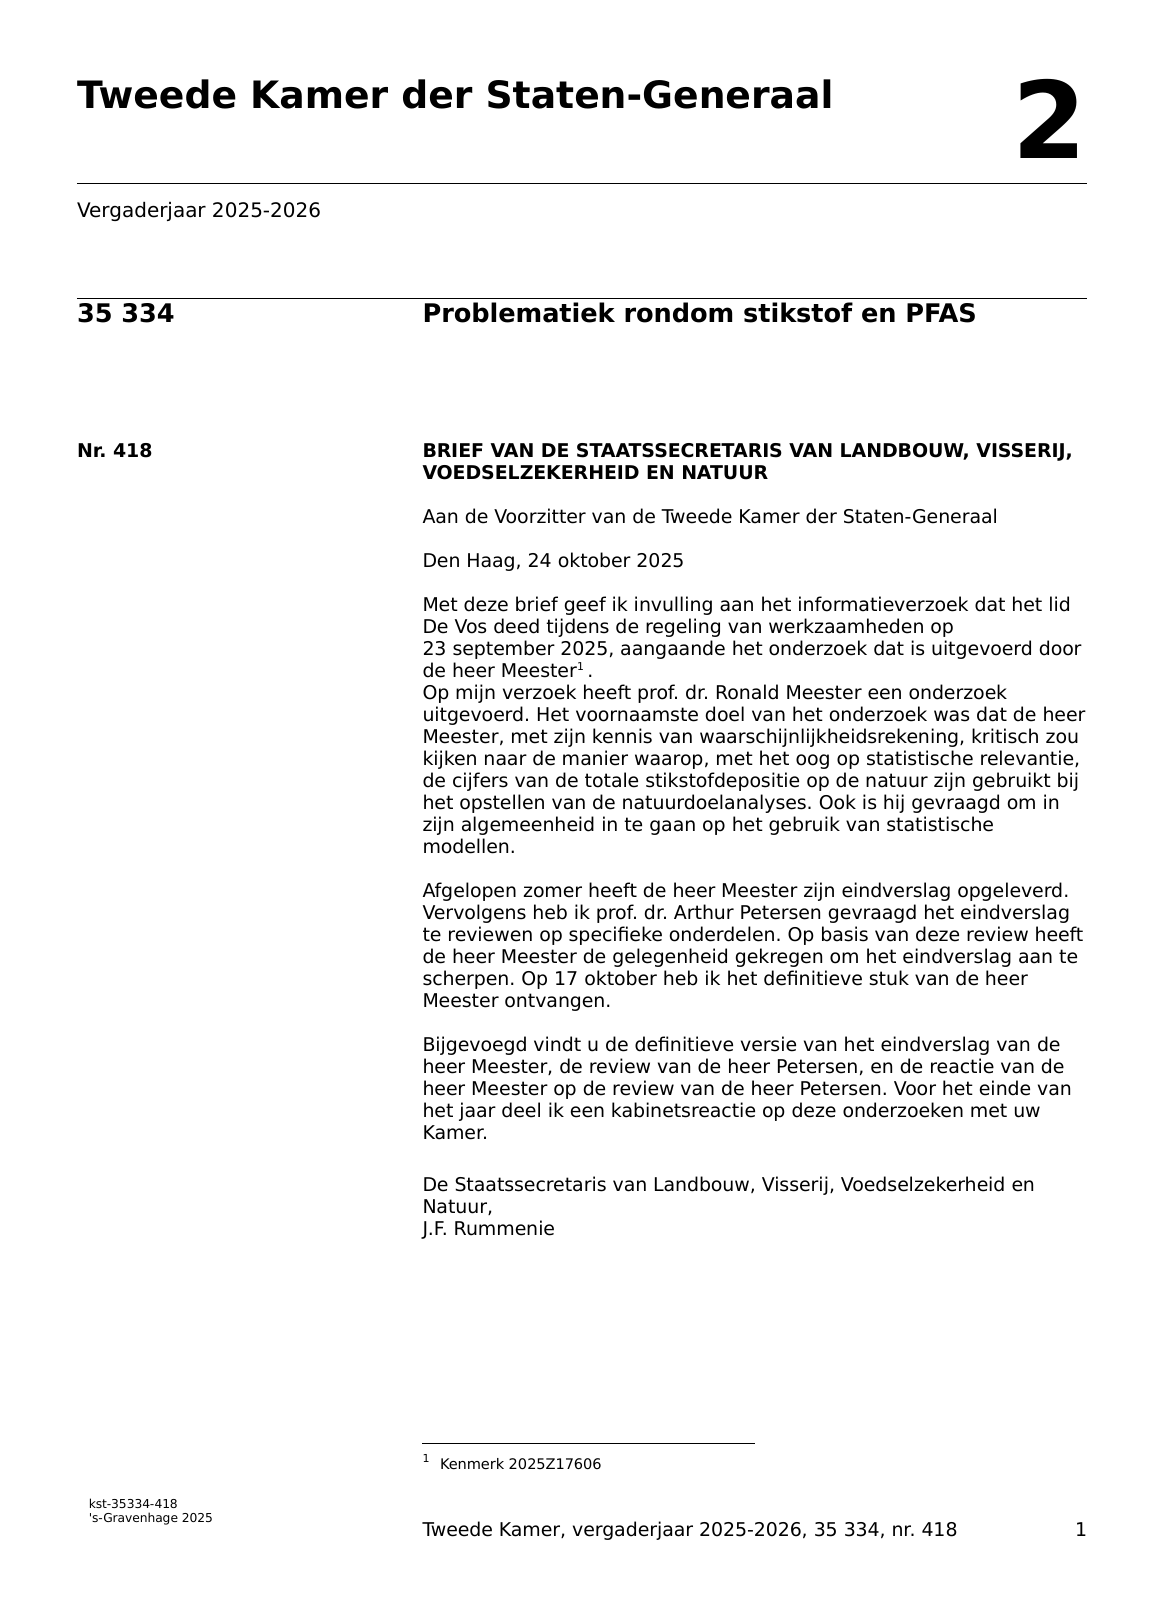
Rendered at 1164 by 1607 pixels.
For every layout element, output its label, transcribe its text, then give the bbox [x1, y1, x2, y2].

text Bijgevoegd vindt u de definitieve versie van het eindverslag van de heer Meester, de review van de heer Petersen, en de reactie van de heer Meester op de review van de heer Petersen. Voor het einde van het jaar deel ik een kabinetsreactie op deze onderzoeken met uw Kamer. [422, 1034, 1087, 1144]
text Met deze brief geef ik invulling aan het informatieverzoek dat het lid De Vos deed tijdens de regeling van werkzaamheden op 23 september 2025, aangaande het onderzoek dat is uitgevoerd door de heer Meester. [422, 594, 1087, 682]
text kst-35334-418 [88, 1497, 323, 1511]
subtitle Nr. 418 BRIEF VAN DE STAATSSECRETARIS VAN LANDBOUW, VISSERIJ, VOEDSELZEKERHEID EN NATUUR [77, 440, 1087, 484]
text Aan de Voorzitter van de Tweede Kamer der Staten-Generaal [422, 506, 1087, 528]
text Kenmerk 2025Z17606 [422, 1452, 1087, 1474]
table_header 2 [886, 59, 1087, 183]
text Op mijn verzoek heeft prof. dr. Ronald Meester een onderzoek uitgevoerd. Het voornaamste doel van het onderzoek was dat de heer Meester, met zijn kennis van waarschijnlijkheidsrekening, kritisch zou kijken naar de manier waarop, met het oog op statistische relevantie, de cijfers van de totale stikstofdepositie op de natuur zijn gebruikt bij het opstellen van de natuurdoelanalyses. Ook is hij gevraagd om in zijn algemeenheid in te gaan op het gebruik van statistische modellen. [422, 682, 1087, 858]
subtitle 35 334 Problematiek rondom stikstof en PFAS [77, 299, 1087, 329]
table_header Tweede Kamer der Staten-Generaal [77, 59, 886, 183]
text Den Haag, 24 oktober 2025 [422, 550, 1087, 572]
text Afgelopen zomer heeft de heer Meester zijn eindverslag opgeleverd. Vervolgens heb ik prof. dr. Arthur Petersen gevraagd het eindverslag te reviewen op specifieke onderdelen. Op basis van deze review heeft de heer Meester de gelegenheid gekregen om het eindverslag aan te scherpen. Op 17 oktober heb ik het definitieve stuk van de heer Meester ontvangen. [422, 880, 1087, 1012]
text 's-Gravenhage 2025 [88, 1511, 323, 1525]
text De Staatssecretaris van Landbouw, Visserij, Voedselzekerheid en Natuur, J.F. Rummenie [422, 1174, 1087, 1240]
table_cell Vergaderjaar 2025-2026 [77, 184, 1087, 298]
